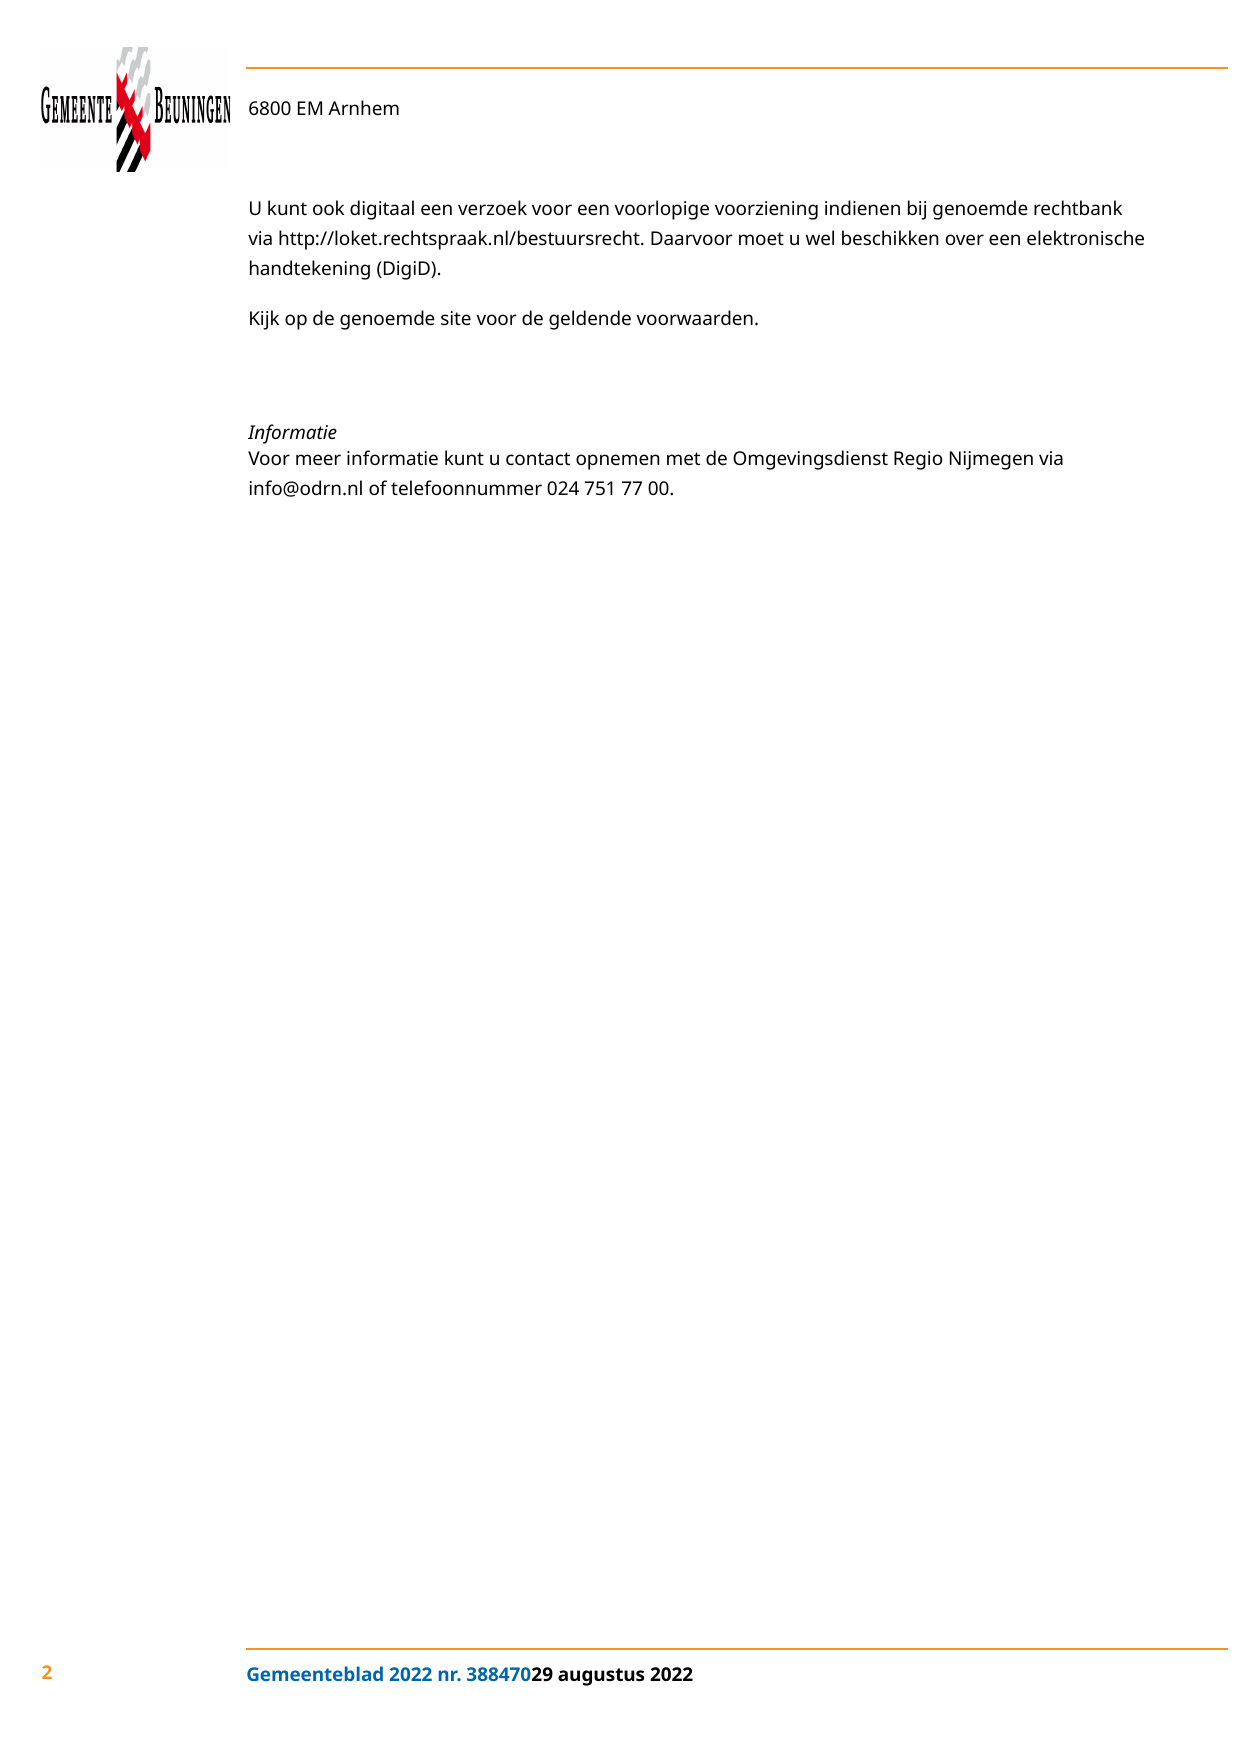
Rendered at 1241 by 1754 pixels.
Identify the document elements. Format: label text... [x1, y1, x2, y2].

text U kunt ook digitaal een verzoek voor een voorlopige voorziening indienen bij genoemde rechtbank via http://loket.rechtspraak.nl/bestuursrecht. Daarvoor moet u wel beschikken over een elektronische handtekening (DigiD). [248, 196, 1152, 281]
text Kijk op de genoemde site voor de geldende voorwaarden. [248, 305, 1152, 331]
text Voor meer informatie kunt u contact opnemen met de Omgevingsdienst Regio Nijmegen via info@odrn.nl of telefoonnummer 024 751 77 00. [248, 445, 1152, 501]
text 6800 EM Arnhem [248, 95, 1152, 121]
picture [41, 47, 231, 172]
text Informatie [248, 419, 1152, 445]
